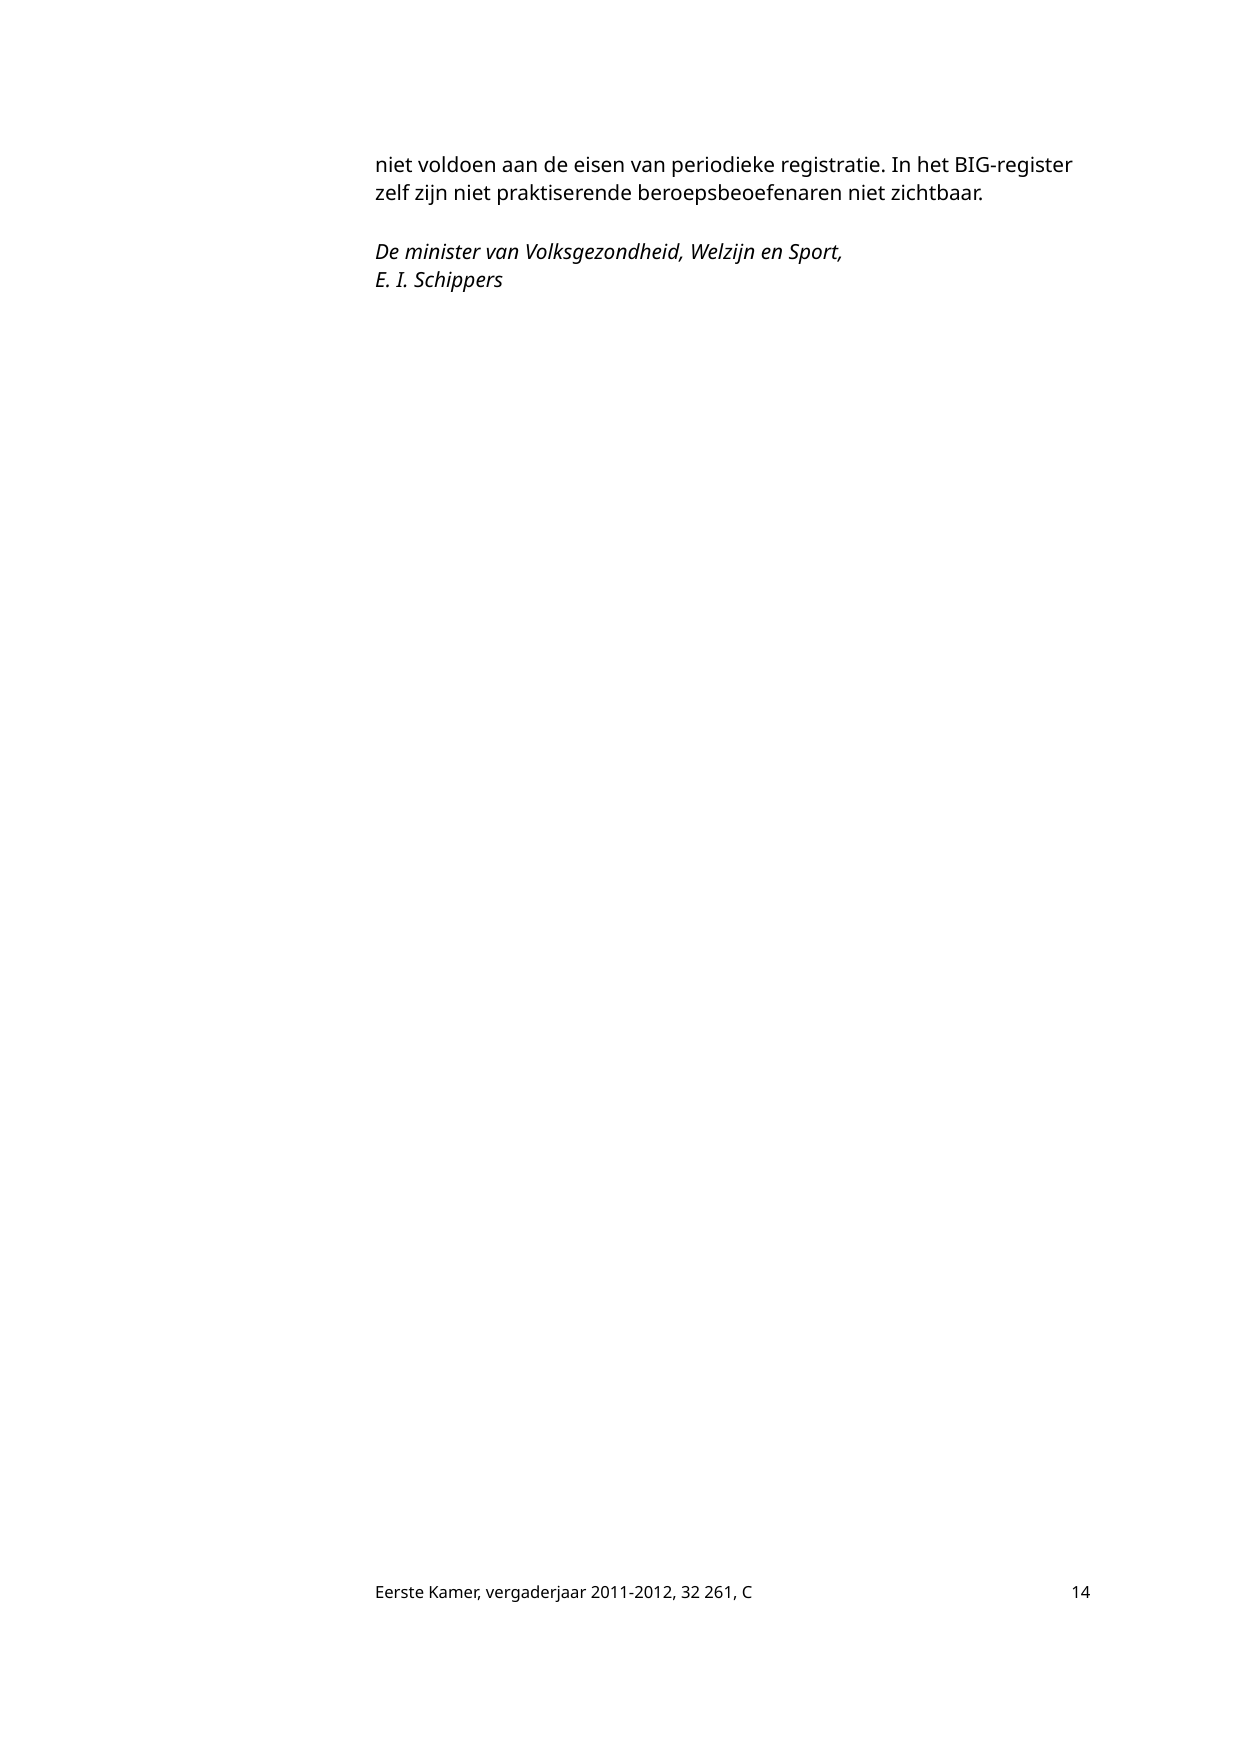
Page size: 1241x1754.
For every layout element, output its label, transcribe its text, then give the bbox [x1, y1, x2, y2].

text E. I. Schippers [375, 265, 1090, 294]
text De minister van Volksgezondheid, Welzijn en Sport, [375, 237, 1090, 265]
text niet voldoen aan de eisen van periodieke registratie. In het BIG-register zelf zijn niet praktiserende beroepsbeoefenaren niet zichtbaar. [375, 150, 1090, 207]
